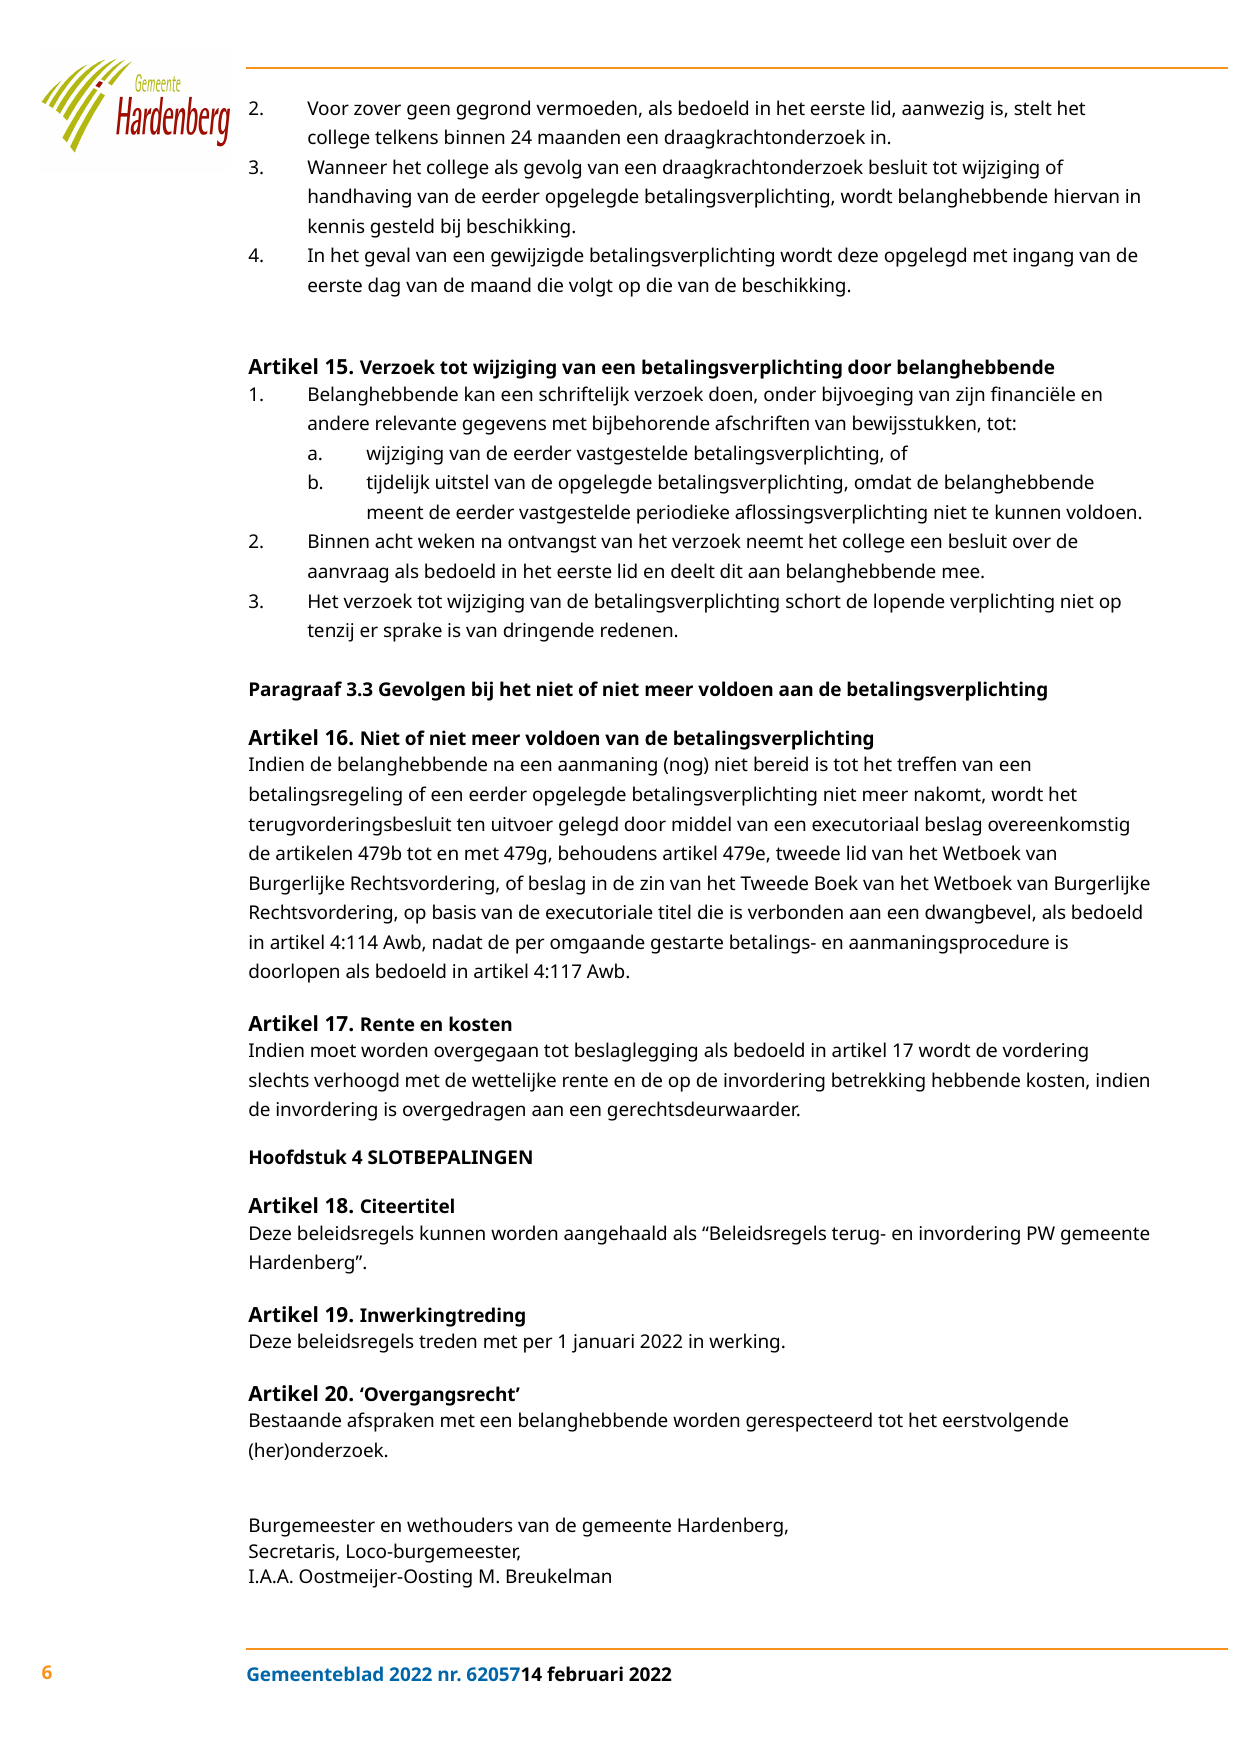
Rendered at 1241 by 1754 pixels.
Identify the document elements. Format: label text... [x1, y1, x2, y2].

text Indien de belanghebbende na een aanmaning (nog) niet bereid is tot het treffen van een betalingsregeling of een eerder opgelegde betalingsverplichting niet meer nakomt, wordt het terugvorderingsbesluit ten uitvoer gelegd door middel van een executoriaal beslag overeenkomstig de artikelen 479b tot en met 479g, behoudens artikel 479e, tweede lid van het Wetboek van Burgerlijke Rechtsvordering, of beslag in de zin van het Tweede Boek van het Wetboek van Burgerlijke Rechtsvordering, op basis van de executoriale titel die is verbonden aan een dwangbevel, als bedoeld in artikel 4:114 Awb, nadat de per omgaande gestarte betalings- en aanmaningsprocedure is doorlopen als bedoeld in artikel 4:117 Awb. [248, 752, 1152, 984]
text Burgemeester en wethouders van de gemeente Hardenberg, [248, 1512, 1152, 1538]
text Artikel 18. Citeertitel [248, 1192, 1152, 1220]
text Artikel 16. Niet of niet meer voldoen van de betalingsverplichting [248, 723, 1152, 752]
text Artikel 19. Inwerkingtreding [248, 1300, 1152, 1328]
list Wanneer het college als gevolg van een draagkrachtonderzoek besluit tot wijziging of handhaving van de eerder opgelegde betalingsverplichting, wordt belanghebbende hiervan in kennis gesteld bij beschikking. [248, 154, 1152, 239]
text Deze beleidsregels treden met per 1 januari 2022 in werking. [248, 1328, 1152, 1354]
list Voor zover geen gegrond vermoeden, als bedoeld in het eerste lid, aanwezig is, stelt het college telkens binnen 24 maanden een draagkrachtonderzoek in. [248, 95, 1152, 150]
text Artikel 17. Rente en kosten [248, 1009, 1152, 1037]
picture [41, 47, 231, 172]
text Indien moet worden overgegaan tot beslaglegging als bedoeld in artikel 17 wordt de vordering slechts verhoogd met de wettelijke rente en de op de invordering betrekking hebbende kosten, indien de invordering is overgedragen aan een gerechtsdeurwaarder. [248, 1037, 1152, 1122]
list In het geval van een gewijzigde betalingsverplichting wordt deze opgelegd met ingang van de eerste dag van de maand die volgt op die van de beschikking. [248, 243, 1152, 298]
text Deze beleidsregels kunnen worden aangehaald als “Beleidsregels terug- en invordering PW gemeente Hardenberg”. [248, 1220, 1152, 1275]
text Paragraaf 3.3 Gevolgen bij het niet of niet meer voldoen aan de betalingsverplichting [248, 677, 1152, 702]
text Hoofdstuk 4 SLOTBEPALINGEN [248, 1142, 1152, 1171]
list Binnen acht weken na ontvangst van het verzoek neemt het college een besluit over de aanvraag als bedoeld in het eerste lid en deelt dit aan belanghebbende mee. [248, 529, 1152, 584]
text I.A.A. Oostmeijer-Oosting M. Breukelman [248, 1563, 1152, 1589]
list Het verzoek tot wijziging van de betalingsverplichting schort de lopende verplichting niet op tenzij er sprake is van dringende redenen. [248, 588, 1152, 643]
text Artikel 20. ‘Overgangsrecht’ [248, 1379, 1152, 1407]
text Secretaris, Loco-burgemeester, [248, 1538, 1152, 1563]
text Artikel 15. Verzoek tot wijziging van een betalingsverplichting door belanghebbende [248, 352, 1152, 381]
list wijziging van de eerder vastgestelde betalingsverplichting, of [307, 440, 1152, 466]
list tijdelijk uitstel van de opgelegde betalingsverplichting, omdat de belanghebbende meent de eerder vastgestelde periodieke aflossingsverplichting niet te kunnen voldoen. [307, 469, 1152, 525]
list Belanghebbende kan een schriftelijk verzoek doen, onder bijvoeging van zijn financiële en andere relevante gegevens met bijbehorende afschriften van bewijsstukken, tot: [248, 381, 1152, 436]
text Bestaande afspraken met een belanghebbende worden gerespecteerd tot het eerstvolgende (her)onderzoek. [248, 1407, 1152, 1463]
